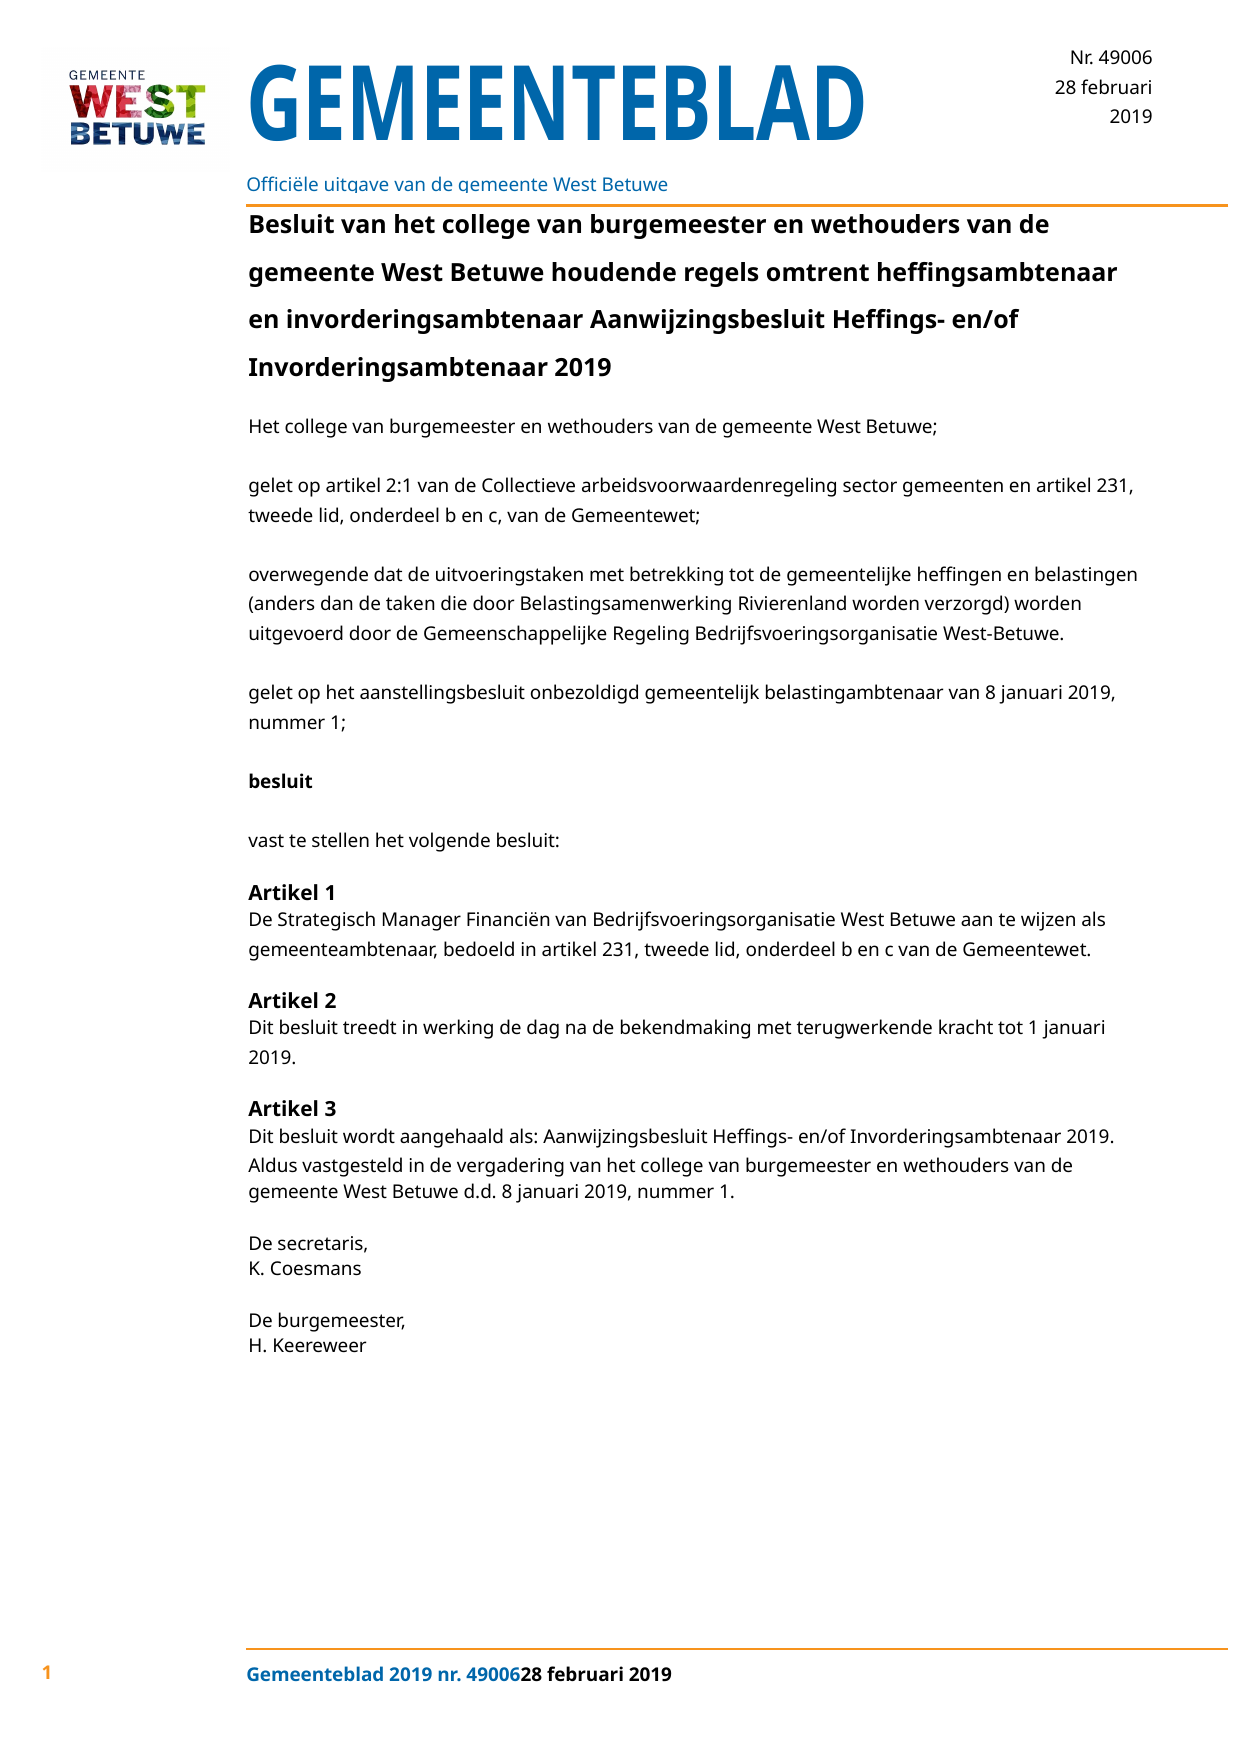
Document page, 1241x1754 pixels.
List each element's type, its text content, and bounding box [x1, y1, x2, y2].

text De burgemeester, [248, 1307, 1152, 1333]
text overwegende dat de uitvoeringstaken met betrekking tot de gemeentelijke heffingen en belastingen (anders dan de taken die door Belastingsamenwerking Rivierenland worden verzorgd) worden uitgevoerd door de Gemeenschappelijke Regeling Bedrijfsvoeringsorganisatie West-Betuwe. [248, 561, 1152, 646]
text gelet op het aanstellingsbesluit onbezoldigd gemeentelijk belastingambtenaar van 8 januari 2019, nummer 1; [248, 679, 1152, 735]
picture [41, 47, 231, 172]
text Dit besluit wordt aangehaald als: Aanwijzingsbesluit Heffings- en/of Invorderingsambtenaar 2019. [248, 1123, 1152, 1149]
text De secretaris, [248, 1230, 1152, 1256]
text Artikel 1 [248, 878, 1152, 906]
text besluit [248, 768, 1152, 794]
text Dit besluit treedt in werking de dag na de bekendmaking met terugwerkende kracht tot 1 januari 2019. [248, 1014, 1152, 1070]
text De Strategisch Manager Financiën van Bedrijfsvoeringsorganisatie West Betuwe aan te wijzen als gemeenteambtenaar, bedoeld in artikel 231, tweede lid, onderdeel b en c van de Gemeentewet. [248, 906, 1152, 961]
text Artikel 3 [248, 1094, 1152, 1123]
text vast te stellen het volgende besluit: [248, 827, 1152, 853]
text Artikel 2 [248, 986, 1152, 1014]
text Aldus vastgesteld in de vergadering van het college van burgemeester en wethouders van de gemeente West Betuwe d.d. 8 januari 2019, nummer 1. [248, 1153, 1152, 1204]
text Besluit van het college van burgemeester en wethouders van de gemeente West Betuwe houdende regels omtrent heffingsambtenaar en invorderingsambtenaar Aanwijzingsbesluit Heffings- en/of Invorderingsambtenaar 2019 [248, 207, 1152, 384]
text K. Coesmans [248, 1256, 1152, 1281]
text gelet op artikel 2:1 van de Collectieve arbeidsvoorwaardenregeling sector gemeenten en artikel 231, tweede lid, onderdeel b en c, van de Gemeentewet; [248, 472, 1152, 528]
text Het college van burgemeester en wethouders van de gemeente West Betuwe; [248, 413, 1152, 439]
text H. Keereweer [248, 1333, 1152, 1358]
